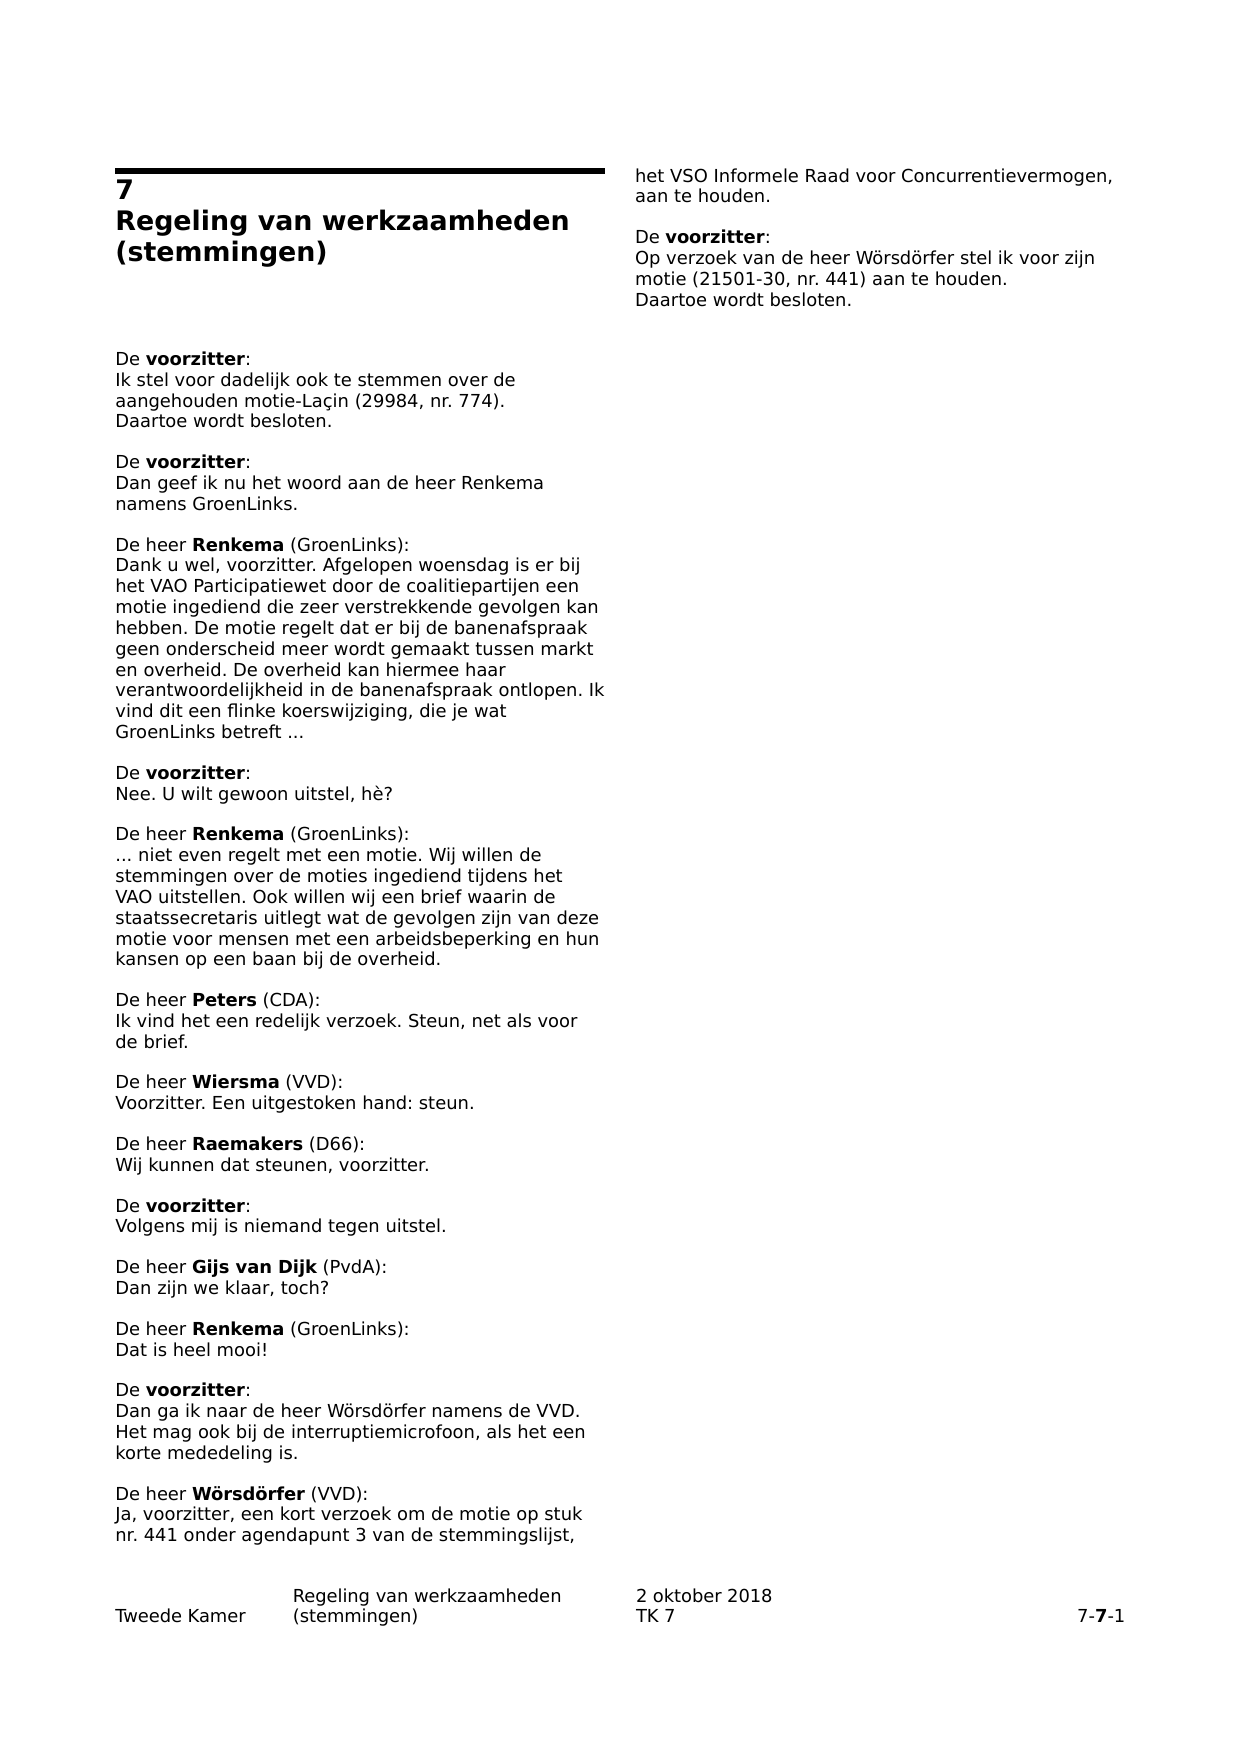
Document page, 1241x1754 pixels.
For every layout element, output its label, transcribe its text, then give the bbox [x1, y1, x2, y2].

text Op verzoek van de heer Wörsdörfer stel ik voor zijn motie (21501-30, nr. 441) aan te houden. [635, 248, 1125, 289]
text De voorzitter: [635, 227, 1125, 248]
text Nee. U wilt gewoon uitstel, hè? [115, 783, 605, 804]
text De voorzitter: [115, 1196, 605, 1216]
text Volgens mij is niemand tegen uitstel. [115, 1216, 605, 1237]
text Ja, voorzitter, een kort verzoek om de motie op stuk nr. 441 onder agendapunt 3 van de stemmingslijst, [115, 1504, 605, 1546]
text Daartoe wordt besloten. [635, 289, 1125, 310]
text Ik stel voor dadelijk ook te stemmen over de aangehouden motie-Laçin (29984, nr. 774). [115, 369, 605, 411]
text Dat is heel mooi! [115, 1339, 605, 1360]
text De heer Wiersma (VVD): [115, 1072, 605, 1093]
text De heer Wörsdörfer (VVD): [115, 1483, 605, 1504]
title 7 Regeling van werkzaamheden (stemmingen) [115, 174, 605, 268]
text Dank u wel, voorzitter. Afgelopen woensdag is er bij het VAO Participatiewet door de coalitiepartijen een motie ingediend die zeer verstrekkende gevolgen kan hebben. De motie regelt dat er bij de banenafspraak geen onderscheid meer wordt gemaakt tussen markt en overheid. De overheid kan hiermee haar verantwoordelijkheid in de banenafspraak ontlopen. Ik vind dit een flinke koerswijziging, die je wat GroenLinks betreft ... [115, 555, 605, 743]
text Dan geef ik nu het woord aan de heer Renkema namens GroenLinks. [115, 473, 605, 514]
text De heer Peters (CDA): [115, 990, 605, 1011]
text Wij kunnen dat steunen, voorzitter. [115, 1155, 605, 1176]
text Dan ga ik naar de heer Wörsdörfer namens de VVD. Het mag ook bij de interruptiemicrofoon, als het een korte mededeling is. [115, 1401, 605, 1463]
text Ik vind het een redelijk verzoek. Steun, net als voor de brief. [115, 1011, 605, 1052]
text Voorzitter. Een uitgestoken hand: steun. [115, 1093, 605, 1114]
text De voorzitter: [115, 1380, 605, 1401]
text Dan zijn we klaar, toch? [115, 1278, 605, 1299]
text Daartoe wordt besloten. [115, 411, 605, 432]
text De heer Renkema (GroenLinks): [115, 824, 605, 845]
text het VSO Informele Raad voor Concurrentievermogen, aan te houden. [635, 165, 1125, 207]
text De heer Raemakers (D66): [115, 1134, 605, 1155]
text De voorzitter: [115, 763, 605, 783]
text De voorzitter: [115, 452, 605, 473]
text De heer Renkema (GroenLinks): [115, 1319, 605, 1339]
text De heer Gijs van Dijk (PvdA): [115, 1257, 605, 1278]
text ... niet even regelt met een motie. Wij willen de stemmingen over de moties ingediend tijdens het VAO uitstellen. Ook willen wij een brief waarin de staatssecretaris uitlegt wat de gevolgen zijn van deze motie voor mensen met een arbeidsbeperking en hun kansen op een baan bij de overheid. [115, 845, 605, 970]
text De voorzitter: [115, 349, 605, 369]
text De heer Renkema (GroenLinks): [115, 534, 605, 555]
